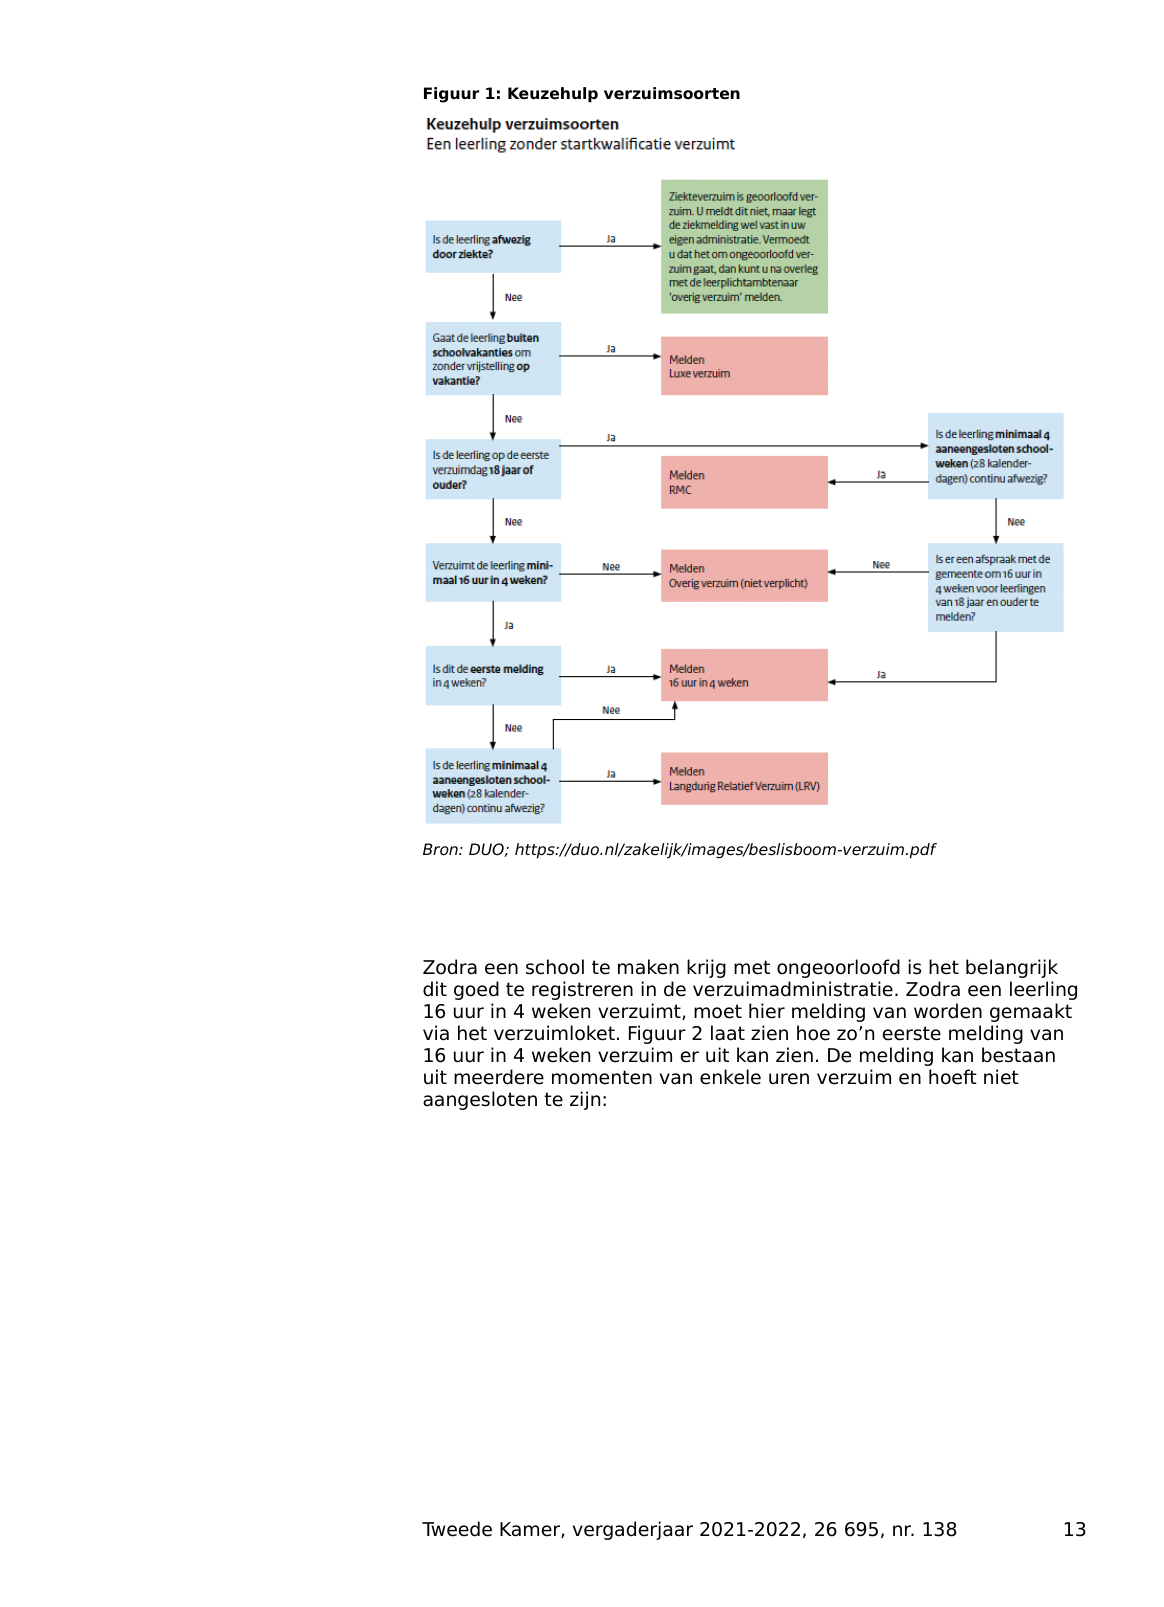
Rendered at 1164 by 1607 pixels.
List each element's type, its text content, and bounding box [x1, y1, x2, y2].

text Zodra een school te maken krijg met ongeoorloofd is het belangrijk dit goed te registreren in de verzuimadministratie. Zodra een leerling 16 uur in 4 weken verzuimt, moet hier melding van worden gemaakt via het verzuimloket. Figuur 2 laat zien hoe zo’n eerste melding van 16 uur in 4 weken verzuim er uit kan zien. De melding kan bestaan uit meerdere momenten van enkele uren verzuim en hoeft niet aangesloten te zijn: [422, 957, 1087, 1111]
picture [422, 115, 1067, 830]
text Bron: DUO; https://duo.nl/zakelijk/images/beslisboom-verzuim.pdf [422, 841, 1066, 859]
text Figuur 1: Keuzehulp verzuimsoorten [422, 85, 1066, 103]
